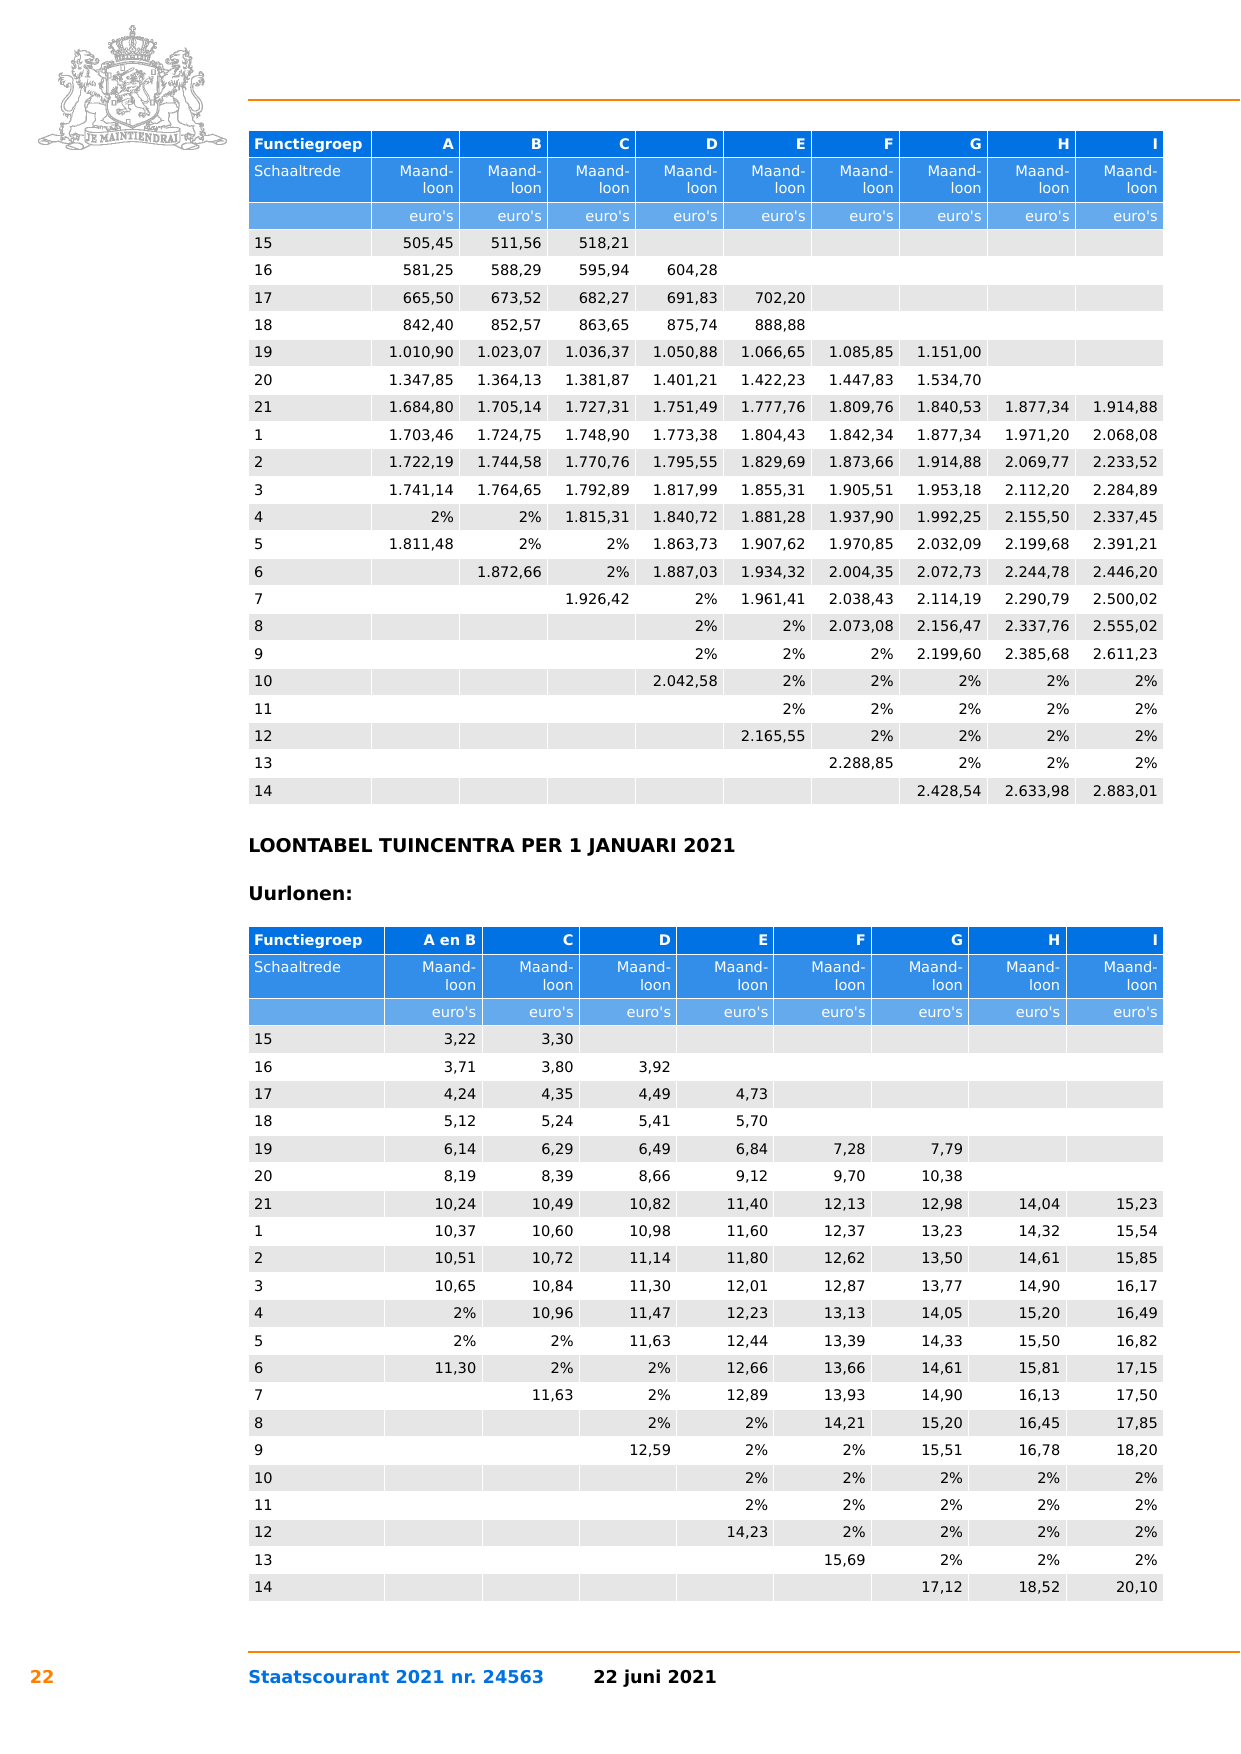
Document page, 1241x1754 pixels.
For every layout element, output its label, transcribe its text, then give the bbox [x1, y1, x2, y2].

table_cell [988, 312, 1075, 339]
table_cell 1.815,31 [548, 504, 635, 530]
table_cell 9 [249, 641, 371, 667]
table_cell 1.447,83 [812, 367, 899, 393]
table_cell 1.934,32 [724, 559, 811, 585]
table_cell 3,71 [385, 1054, 482, 1080]
table_cell 1.727,31 [548, 395, 635, 421]
table_cell euro's [385, 999, 482, 1025]
table_cell [636, 230, 723, 256]
table_cell 15,50 [969, 1328, 1066, 1354]
table_header I [1067, 927, 1163, 954]
table_cell 2.112,20 [988, 477, 1075, 503]
table_cell 1.722,19 [372, 449, 459, 476]
table_cell 673,52 [460, 285, 547, 311]
table_cell 2% [460, 531, 547, 558]
table_header H [969, 927, 1066, 954]
table_cell 15,81 [969, 1355, 1066, 1382]
table_cell 11,30 [385, 1355, 482, 1382]
table_cell 3,92 [580, 1054, 676, 1080]
table_cell [774, 1574, 871, 1601]
table_cell [372, 778, 459, 804]
table_cell 1.877,34 [988, 395, 1075, 421]
table_header I [1076, 131, 1163, 157]
table_cell 1 [249, 422, 371, 448]
table_cell 2.290,79 [988, 586, 1075, 613]
table_cell 12 [249, 723, 371, 749]
table_cell 1.840,72 [636, 504, 723, 530]
table_cell 6 [249, 1355, 384, 1382]
table_cell 2% [988, 751, 1075, 777]
table_cell 2% [969, 1547, 1066, 1573]
table_cell euro's [677, 999, 773, 1025]
table_cell 2% [774, 1492, 871, 1518]
table_cell Maand- loon [580, 955, 676, 998]
table_cell 4 [249, 504, 371, 530]
table_cell [988, 230, 1075, 256]
table_cell 14,21 [774, 1410, 871, 1436]
table_cell 2% [677, 1438, 773, 1464]
table_cell 1.085,85 [812, 340, 899, 366]
table_cell 1.829,69 [724, 449, 811, 476]
table_cell 15,20 [969, 1300, 1066, 1327]
table_cell 2 [249, 1246, 384, 1272]
table_cell 2% [1076, 669, 1163, 695]
table_cell [900, 312, 987, 339]
table_cell [483, 1574, 579, 1601]
table_cell 13,77 [872, 1273, 968, 1299]
table_cell [1076, 367, 1163, 393]
table_cell 1.422,23 [724, 367, 811, 393]
table_cell [249, 203, 371, 229]
table_cell 702,20 [724, 285, 811, 311]
table_cell Maand- loon [900, 158, 987, 202]
table_cell [1076, 340, 1163, 366]
table_cell 12,62 [774, 1246, 871, 1272]
table_cell 19 [249, 1136, 384, 1162]
table_cell [385, 1574, 482, 1601]
table_cell [1067, 1164, 1163, 1190]
table_cell 888,88 [724, 312, 811, 339]
table_cell 6,84 [677, 1136, 773, 1162]
table_header E [724, 131, 811, 157]
table_cell 2.004,35 [812, 559, 899, 585]
table_cell 12,13 [774, 1191, 871, 1217]
table_cell 2% [677, 1465, 773, 1491]
table_cell 1.937,90 [812, 504, 899, 530]
table_cell 604,28 [636, 258, 723, 284]
table_cell 13,13 [774, 1300, 871, 1327]
table_cell 14,23 [677, 1520, 773, 1546]
table_cell 1.773,38 [636, 422, 723, 448]
table_cell [580, 1574, 676, 1601]
table_cell 2.114,19 [900, 586, 987, 613]
table_cell 2.068,08 [1076, 422, 1163, 448]
table_cell 16,78 [969, 1438, 1066, 1464]
table_cell 1.961,41 [724, 586, 811, 613]
table_cell 6,29 [483, 1136, 579, 1162]
table_cell 7,28 [774, 1136, 871, 1162]
table_cell euro's [969, 999, 1066, 1025]
table_cell 10,60 [483, 1218, 579, 1244]
table_cell 14,05 [872, 1300, 968, 1327]
table_cell [460, 614, 547, 640]
table_cell 18 [249, 312, 371, 339]
table_cell 2.500,02 [1076, 586, 1163, 613]
table_cell [724, 751, 811, 777]
table_cell [483, 1410, 579, 1436]
table_cell Maand- loon [636, 158, 723, 202]
table_cell [969, 1026, 1066, 1053]
table_cell Maand- loon [1067, 955, 1163, 998]
table_cell 4,73 [677, 1081, 773, 1108]
table_cell 2.391,21 [1076, 531, 1163, 558]
table_cell 12 [249, 1520, 384, 1546]
table_cell 2.165,55 [724, 723, 811, 749]
table_cell Schaaltrede [249, 158, 371, 202]
table_cell [774, 1054, 871, 1080]
table_cell [483, 1520, 579, 1546]
table_cell 2.069,77 [988, 449, 1075, 476]
table_cell 9 [249, 1438, 384, 1464]
table_cell euro's [774, 999, 871, 1025]
table_cell [988, 258, 1075, 284]
table_cell 2.428,54 [900, 778, 987, 804]
table_cell [774, 1026, 871, 1053]
table_cell 17,12 [872, 1574, 968, 1601]
table_cell [385, 1547, 482, 1573]
table_cell [1076, 285, 1163, 311]
table_cell 1.811,48 [372, 531, 459, 558]
table_cell 18 [249, 1109, 384, 1135]
table_cell [1067, 1109, 1163, 1135]
table_cell 2% [636, 614, 723, 640]
table_cell 14,61 [872, 1355, 968, 1382]
table_cell [969, 1081, 1066, 1108]
table_cell 5 [249, 1328, 384, 1354]
table_cell [872, 1026, 968, 1053]
table_cell [988, 367, 1075, 393]
table_cell 9,12 [677, 1164, 773, 1190]
table_cell 2% [988, 696, 1075, 722]
table_cell [636, 778, 723, 804]
table_cell 2% [988, 723, 1075, 749]
table_header C [483, 927, 579, 954]
table_cell 2.611,23 [1076, 641, 1163, 667]
table_cell [385, 1520, 482, 1546]
table_cell 8,19 [385, 1164, 482, 1190]
table_header F [812, 131, 899, 157]
table_cell 2.555,02 [1076, 614, 1163, 640]
table_cell 15,54 [1067, 1218, 1163, 1244]
table_cell 14,61 [969, 1246, 1066, 1272]
table_cell 11,63 [580, 1328, 676, 1354]
table_cell 1.887,03 [636, 559, 723, 585]
table_cell [1076, 312, 1163, 339]
table_cell 16,17 [1067, 1273, 1163, 1299]
table_cell 2% [1067, 1492, 1163, 1518]
table_cell euro's [636, 203, 723, 229]
table_cell [460, 778, 547, 804]
table_cell [1067, 1026, 1163, 1053]
table_cell 3,22 [385, 1026, 482, 1053]
table_cell 1.050,88 [636, 340, 723, 366]
table_cell Maand- loon [988, 158, 1075, 202]
table_cell [580, 1026, 676, 1053]
table_cell 1.914,88 [900, 449, 987, 476]
table_cell Maand- loon [548, 158, 635, 202]
table_cell 2% [812, 641, 899, 667]
table_cell 1.748,90 [548, 422, 635, 448]
table_cell 2.155,50 [988, 504, 1075, 530]
table_cell 15,69 [774, 1547, 871, 1573]
table_cell [724, 230, 811, 256]
table_cell 17,15 [1067, 1355, 1163, 1382]
table_cell 19 [249, 340, 371, 366]
table_cell 2% [677, 1410, 773, 1436]
table_cell 2% [385, 1300, 482, 1327]
table_cell [988, 285, 1075, 311]
table_cell 2% [969, 1465, 1066, 1491]
table_cell 10,96 [483, 1300, 579, 1327]
table_cell 4,24 [385, 1081, 482, 1108]
table_cell 1.764,65 [460, 477, 547, 503]
table_cell 2% [774, 1438, 871, 1464]
table_cell 1.873,66 [812, 449, 899, 476]
table_cell 15,20 [872, 1410, 968, 1436]
table_cell 2.883,01 [1076, 778, 1163, 804]
table_cell 1.792,89 [548, 477, 635, 503]
table_cell 12,59 [580, 1438, 676, 1464]
table_cell 20 [249, 1164, 384, 1190]
table_cell 595,94 [548, 258, 635, 284]
table_cell [548, 641, 635, 667]
table_cell euro's [372, 203, 459, 229]
table_cell 2% [872, 1520, 968, 1546]
table_cell 2% [872, 1465, 968, 1491]
table_cell 691,83 [636, 285, 723, 311]
table_cell 10,72 [483, 1246, 579, 1272]
table_cell 2.288,85 [812, 751, 899, 777]
subtitle LOONTABEL TUINCENTRA PER 1 JANUARI 2021 [248, 835, 1163, 857]
table_cell [548, 751, 635, 777]
table_cell 20,10 [1067, 1574, 1163, 1601]
table_cell 9,70 [774, 1164, 871, 1190]
table_cell [1067, 1081, 1163, 1108]
table_cell 17 [249, 1081, 384, 1108]
table_cell 2% [1076, 696, 1163, 722]
table_header G [900, 131, 987, 157]
table_cell 2% [812, 669, 899, 695]
table_cell 13,93 [774, 1383, 871, 1409]
table_cell [548, 669, 635, 695]
table_cell [372, 723, 459, 749]
table_cell 1.741,14 [372, 477, 459, 503]
table_cell 2.199,68 [988, 531, 1075, 558]
table_cell 1.770,76 [548, 449, 635, 476]
table_cell 11,40 [677, 1191, 773, 1217]
table_cell [548, 778, 635, 804]
table_cell [900, 230, 987, 256]
table_cell 4,49 [580, 1081, 676, 1108]
table_cell 2% [724, 696, 811, 722]
table_cell [774, 1081, 871, 1108]
table_cell 1.970,85 [812, 531, 899, 558]
table_cell 1.347,85 [372, 367, 459, 393]
table_cell 2% [580, 1355, 676, 1382]
table_cell 1.401,21 [636, 367, 723, 393]
table_cell [724, 778, 811, 804]
table_cell [872, 1109, 968, 1135]
table_cell [372, 641, 459, 667]
table_cell [969, 1054, 1066, 1080]
table_cell Maand- loon [1076, 158, 1163, 202]
table_cell [372, 614, 459, 640]
table_cell 1 [249, 1218, 384, 1244]
table_cell 665,50 [372, 285, 459, 311]
table_cell 12,98 [872, 1191, 968, 1217]
table_cell [372, 559, 459, 585]
table_cell euro's [548, 203, 635, 229]
table_cell 2% [969, 1520, 1066, 1546]
table_cell 2% [372, 504, 459, 530]
table_cell [580, 1492, 676, 1518]
table_cell 5 [249, 531, 371, 558]
table_cell 1.863,73 [636, 531, 723, 558]
table_cell Maand- loon [385, 955, 482, 998]
table_cell 2% [724, 641, 811, 667]
table_cell 842,40 [372, 312, 459, 339]
table_cell 2% [900, 751, 987, 777]
table_cell 8 [249, 614, 371, 640]
table_cell 2.032,09 [900, 531, 987, 558]
table_cell 21 [249, 1191, 384, 1217]
table_cell 13,39 [774, 1328, 871, 1354]
table_cell Maand- loon [677, 955, 773, 998]
table_cell 10,24 [385, 1191, 482, 1217]
table_cell [724, 258, 811, 284]
table_cell [900, 258, 987, 284]
table_cell 2% [580, 1410, 676, 1436]
table_cell [812, 230, 899, 256]
table_cell 2% [548, 531, 635, 558]
table_cell 10,37 [385, 1218, 482, 1244]
table_cell [372, 586, 459, 613]
table_cell 2.073,08 [812, 614, 899, 640]
table_cell 2% [636, 586, 723, 613]
table_cell 12,66 [677, 1355, 773, 1382]
table_cell 13,50 [872, 1246, 968, 1272]
table_cell 11 [249, 696, 371, 722]
table_cell 12,01 [677, 1273, 773, 1299]
table_cell 10 [249, 669, 371, 695]
table_cell 2% [724, 614, 811, 640]
table_cell 14,04 [969, 1191, 1066, 1217]
table_cell 11,30 [580, 1273, 676, 1299]
table_cell 6,49 [580, 1136, 676, 1162]
table_cell 2% [1067, 1520, 1163, 1546]
table_cell euro's [1076, 203, 1163, 229]
table_cell 14,90 [872, 1383, 968, 1409]
table_cell 17,50 [1067, 1383, 1163, 1409]
table_cell 588,29 [460, 258, 547, 284]
table_cell 12,44 [677, 1328, 773, 1354]
table_cell [460, 641, 547, 667]
table_header D [636, 131, 723, 157]
table_cell 2% [812, 723, 899, 749]
table_cell [385, 1383, 482, 1409]
table_cell [636, 723, 723, 749]
table_cell 2.038,43 [812, 586, 899, 613]
table_cell 2% [677, 1492, 773, 1518]
table_cell Maand- loon [969, 955, 1066, 998]
table_cell 12,87 [774, 1273, 871, 1299]
table_cell 505,45 [372, 230, 459, 256]
table_cell 13,23 [872, 1218, 968, 1244]
table_cell [580, 1547, 676, 1573]
table_cell 1.992,25 [900, 504, 987, 530]
table_cell [385, 1465, 482, 1491]
table_cell Maand- loon [372, 158, 459, 202]
table_cell 1.914,88 [1076, 395, 1163, 421]
table_cell 1.151,00 [900, 340, 987, 366]
table_cell 10,65 [385, 1273, 482, 1299]
table_cell [460, 751, 547, 777]
table_cell [812, 778, 899, 804]
table_cell 13,66 [774, 1355, 871, 1382]
table_cell [548, 614, 635, 640]
table_cell [372, 696, 459, 722]
table_cell 2% [1067, 1547, 1163, 1573]
table_cell 12,37 [774, 1218, 871, 1244]
table_cell 852,57 [460, 312, 547, 339]
table_header G [872, 927, 968, 954]
table_cell 1.953,18 [900, 477, 987, 503]
table_cell 7 [249, 586, 371, 613]
table_header A en B [385, 927, 482, 954]
table_cell 11,47 [580, 1300, 676, 1327]
table_cell 7 [249, 1383, 384, 1409]
table_cell 16 [249, 258, 371, 284]
table_cell [1076, 230, 1163, 256]
table_cell 2.337,45 [1076, 504, 1163, 530]
table_cell 21 [249, 395, 371, 421]
table_header H [988, 131, 1075, 157]
table_cell 2% [1076, 723, 1163, 749]
table_cell [372, 669, 459, 695]
table_cell 10,84 [483, 1273, 579, 1299]
table_cell 1.777,76 [724, 395, 811, 421]
table_cell 1.684,80 [372, 395, 459, 421]
table_cell 875,74 [636, 312, 723, 339]
table_cell [872, 1081, 968, 1108]
table_cell 1.381,87 [548, 367, 635, 393]
table_cell 15,23 [1067, 1191, 1163, 1217]
table_cell 2% [988, 669, 1075, 695]
table_cell [677, 1026, 773, 1053]
table_cell 5,70 [677, 1109, 773, 1135]
table_cell 5,12 [385, 1109, 482, 1135]
table_header Functiegroep [249, 927, 384, 954]
table_cell 11,63 [483, 1383, 579, 1409]
table_cell 16,45 [969, 1410, 1066, 1436]
table_cell 1.724,75 [460, 422, 547, 448]
table_cell 16,82 [1067, 1328, 1163, 1354]
table_cell 5,41 [580, 1109, 676, 1135]
table_cell 14,33 [872, 1328, 968, 1354]
table_cell 2% [724, 669, 811, 695]
table_cell 1.842,34 [812, 422, 899, 448]
table_cell 18,52 [969, 1574, 1066, 1601]
table_cell 863,65 [548, 312, 635, 339]
table_cell [872, 1054, 968, 1080]
table_cell 13 [249, 751, 371, 777]
table_cell [385, 1438, 482, 1464]
table_cell 6,14 [385, 1136, 482, 1162]
table_cell [812, 312, 899, 339]
table_cell 2% [548, 559, 635, 585]
table_header A [372, 131, 459, 157]
table_cell 1.744,58 [460, 449, 547, 476]
table_cell 11 [249, 1492, 384, 1518]
table_cell 14,32 [969, 1218, 1066, 1244]
table_cell 10 [249, 1465, 384, 1491]
table_cell [580, 1465, 676, 1491]
table_cell 2% [900, 696, 987, 722]
table_cell 1.010,90 [372, 340, 459, 366]
table_cell 14 [249, 778, 371, 804]
table_cell [988, 340, 1075, 366]
table_cell [385, 1410, 482, 1436]
table_cell 2.156,47 [900, 614, 987, 640]
table_cell [969, 1109, 1066, 1135]
table_cell [677, 1054, 773, 1080]
table_cell 15,85 [1067, 1246, 1163, 1272]
table_cell euro's [724, 203, 811, 229]
table_cell 14 [249, 1574, 384, 1601]
table_cell [677, 1547, 773, 1573]
table_cell [483, 1547, 579, 1573]
table_cell 2.385,68 [988, 641, 1075, 667]
table_cell 15 [249, 230, 371, 256]
table_cell [372, 751, 459, 777]
table_cell 2.244,78 [988, 559, 1075, 585]
table_cell 2% [812, 696, 899, 722]
table_header E [677, 927, 773, 954]
text Uurlonen: [248, 882, 1163, 904]
table_cell 1.877,34 [900, 422, 987, 448]
table_cell 511,56 [460, 230, 547, 256]
picture [38, 25, 227, 150]
table_cell 1.023,07 [460, 340, 547, 366]
table_cell Maand- loon [483, 955, 579, 998]
table_cell [1067, 1054, 1163, 1080]
table_cell [900, 285, 987, 311]
table_cell 12,89 [677, 1383, 773, 1409]
table_cell 14,90 [969, 1273, 1066, 1299]
table_cell 1.926,42 [548, 586, 635, 613]
table_cell 8,66 [580, 1164, 676, 1190]
table_cell [483, 1492, 579, 1518]
table_cell 2.633,98 [988, 778, 1075, 804]
table_cell 4 [249, 1300, 384, 1327]
table_cell 518,21 [548, 230, 635, 256]
table_cell 10,38 [872, 1164, 968, 1190]
table_header B [460, 131, 547, 157]
table_cell 1.751,49 [636, 395, 723, 421]
table_cell 1.534,70 [900, 367, 987, 393]
table_cell [636, 696, 723, 722]
table_header C [548, 131, 635, 157]
table_cell 2.284,89 [1076, 477, 1163, 503]
table_cell 17 [249, 285, 371, 311]
table_cell 11,14 [580, 1246, 676, 1272]
table_cell 3 [249, 1273, 384, 1299]
table_header D [580, 927, 676, 954]
table_cell euro's [900, 203, 987, 229]
table_cell 2% [636, 641, 723, 667]
table_cell [460, 723, 547, 749]
table_cell 2.233,52 [1076, 449, 1163, 476]
table_cell 2% [872, 1492, 968, 1518]
table_cell 13 [249, 1547, 384, 1573]
table_cell euro's [872, 999, 968, 1025]
table_cell euro's [812, 203, 899, 229]
table_cell 2.446,20 [1076, 559, 1163, 585]
table_cell 20 [249, 367, 371, 393]
table_cell 1.364,13 [460, 367, 547, 393]
table_cell [1067, 1136, 1163, 1162]
table_cell Maand- loon [774, 955, 871, 998]
table_cell 12,23 [677, 1300, 773, 1327]
table_cell [677, 1574, 773, 1601]
table_header Functiegroep [249, 131, 371, 157]
table_cell 1.881,28 [724, 504, 811, 530]
table_cell [548, 723, 635, 749]
table_cell 1.066,65 [724, 340, 811, 366]
table_cell [249, 999, 384, 1025]
table_cell 2.072,73 [900, 559, 987, 585]
table_cell 2% [460, 504, 547, 530]
table_cell 1.840,53 [900, 395, 987, 421]
table_cell [460, 696, 547, 722]
table_cell 10,82 [580, 1191, 676, 1217]
table_cell [580, 1520, 676, 1546]
table_cell 5,24 [483, 1109, 579, 1135]
table_cell 10,98 [580, 1218, 676, 1244]
table_cell 2% [385, 1328, 482, 1354]
table_cell euro's [580, 999, 676, 1025]
table_cell euro's [483, 999, 579, 1025]
table_cell euro's [460, 203, 547, 229]
table_cell 8,39 [483, 1164, 579, 1190]
table_cell [460, 586, 547, 613]
table_cell Maand- loon [460, 158, 547, 202]
table_cell Maand- loon [872, 955, 968, 998]
table_cell 6 [249, 559, 371, 585]
table_cell [385, 1492, 482, 1518]
table_cell 2% [1067, 1465, 1163, 1491]
table_cell 1.872,66 [460, 559, 547, 585]
table_cell 1.795,55 [636, 449, 723, 476]
table_cell 1.705,14 [460, 395, 547, 421]
table_cell 2% [483, 1328, 579, 1354]
table_cell 2% [1076, 751, 1163, 777]
table_cell [812, 285, 899, 311]
table_cell Maand- loon [724, 158, 811, 202]
table_cell 16,13 [969, 1383, 1066, 1409]
table_cell 4,35 [483, 1081, 579, 1108]
table_cell 8 [249, 1410, 384, 1436]
table_cell [774, 1109, 871, 1135]
table_cell [812, 258, 899, 284]
table_cell 2.199,60 [900, 641, 987, 667]
table_cell 1.703,46 [372, 422, 459, 448]
table_cell 1.907,62 [724, 531, 811, 558]
table_cell 2 [249, 449, 371, 476]
table_cell [460, 669, 547, 695]
table_cell 11,60 [677, 1218, 773, 1244]
table_cell 15,51 [872, 1438, 968, 1464]
table_cell [483, 1465, 579, 1491]
table_cell euro's [1067, 999, 1163, 1025]
table_cell 2.042,58 [636, 669, 723, 695]
table_cell 1.855,31 [724, 477, 811, 503]
table_cell 2.337,76 [988, 614, 1075, 640]
table_cell 2% [900, 723, 987, 749]
table_cell 10,51 [385, 1246, 482, 1272]
table_cell 2% [969, 1492, 1066, 1518]
table_cell 7,79 [872, 1136, 968, 1162]
table_cell 3,30 [483, 1026, 579, 1053]
table_cell 1.809,76 [812, 395, 899, 421]
table_cell 2% [483, 1355, 579, 1382]
table_cell [636, 751, 723, 777]
table_cell [1076, 258, 1163, 284]
table_cell 581,25 [372, 258, 459, 284]
table_cell 1.804,43 [724, 422, 811, 448]
table_cell 2% [774, 1520, 871, 1546]
table_cell 1.971,20 [988, 422, 1075, 448]
table_cell [483, 1438, 579, 1464]
table_cell Schaaltrede [249, 955, 384, 998]
table_cell euro's [988, 203, 1075, 229]
table_cell [969, 1164, 1066, 1190]
table_cell Maand- loon [812, 158, 899, 202]
table_cell 16,49 [1067, 1300, 1163, 1327]
table_cell 2% [774, 1465, 871, 1491]
table_cell 15 [249, 1026, 384, 1053]
table_cell 17,85 [1067, 1410, 1163, 1436]
table_cell 2% [872, 1547, 968, 1573]
table_cell 18,20 [1067, 1438, 1163, 1464]
table_cell 1.036,37 [548, 340, 635, 366]
table_cell 10,49 [483, 1191, 579, 1217]
table_cell 3 [249, 477, 371, 503]
table_cell 2% [900, 669, 987, 695]
table_cell 2% [580, 1383, 676, 1409]
table_cell 682,27 [548, 285, 635, 311]
table_header F [774, 927, 871, 954]
table_cell 11,80 [677, 1246, 773, 1272]
table_cell [969, 1136, 1066, 1162]
table_cell 16 [249, 1054, 384, 1080]
table_cell 3,80 [483, 1054, 579, 1080]
table_cell [548, 696, 635, 722]
table_cell 1.817,99 [636, 477, 723, 503]
table_cell 1.905,51 [812, 477, 899, 503]
